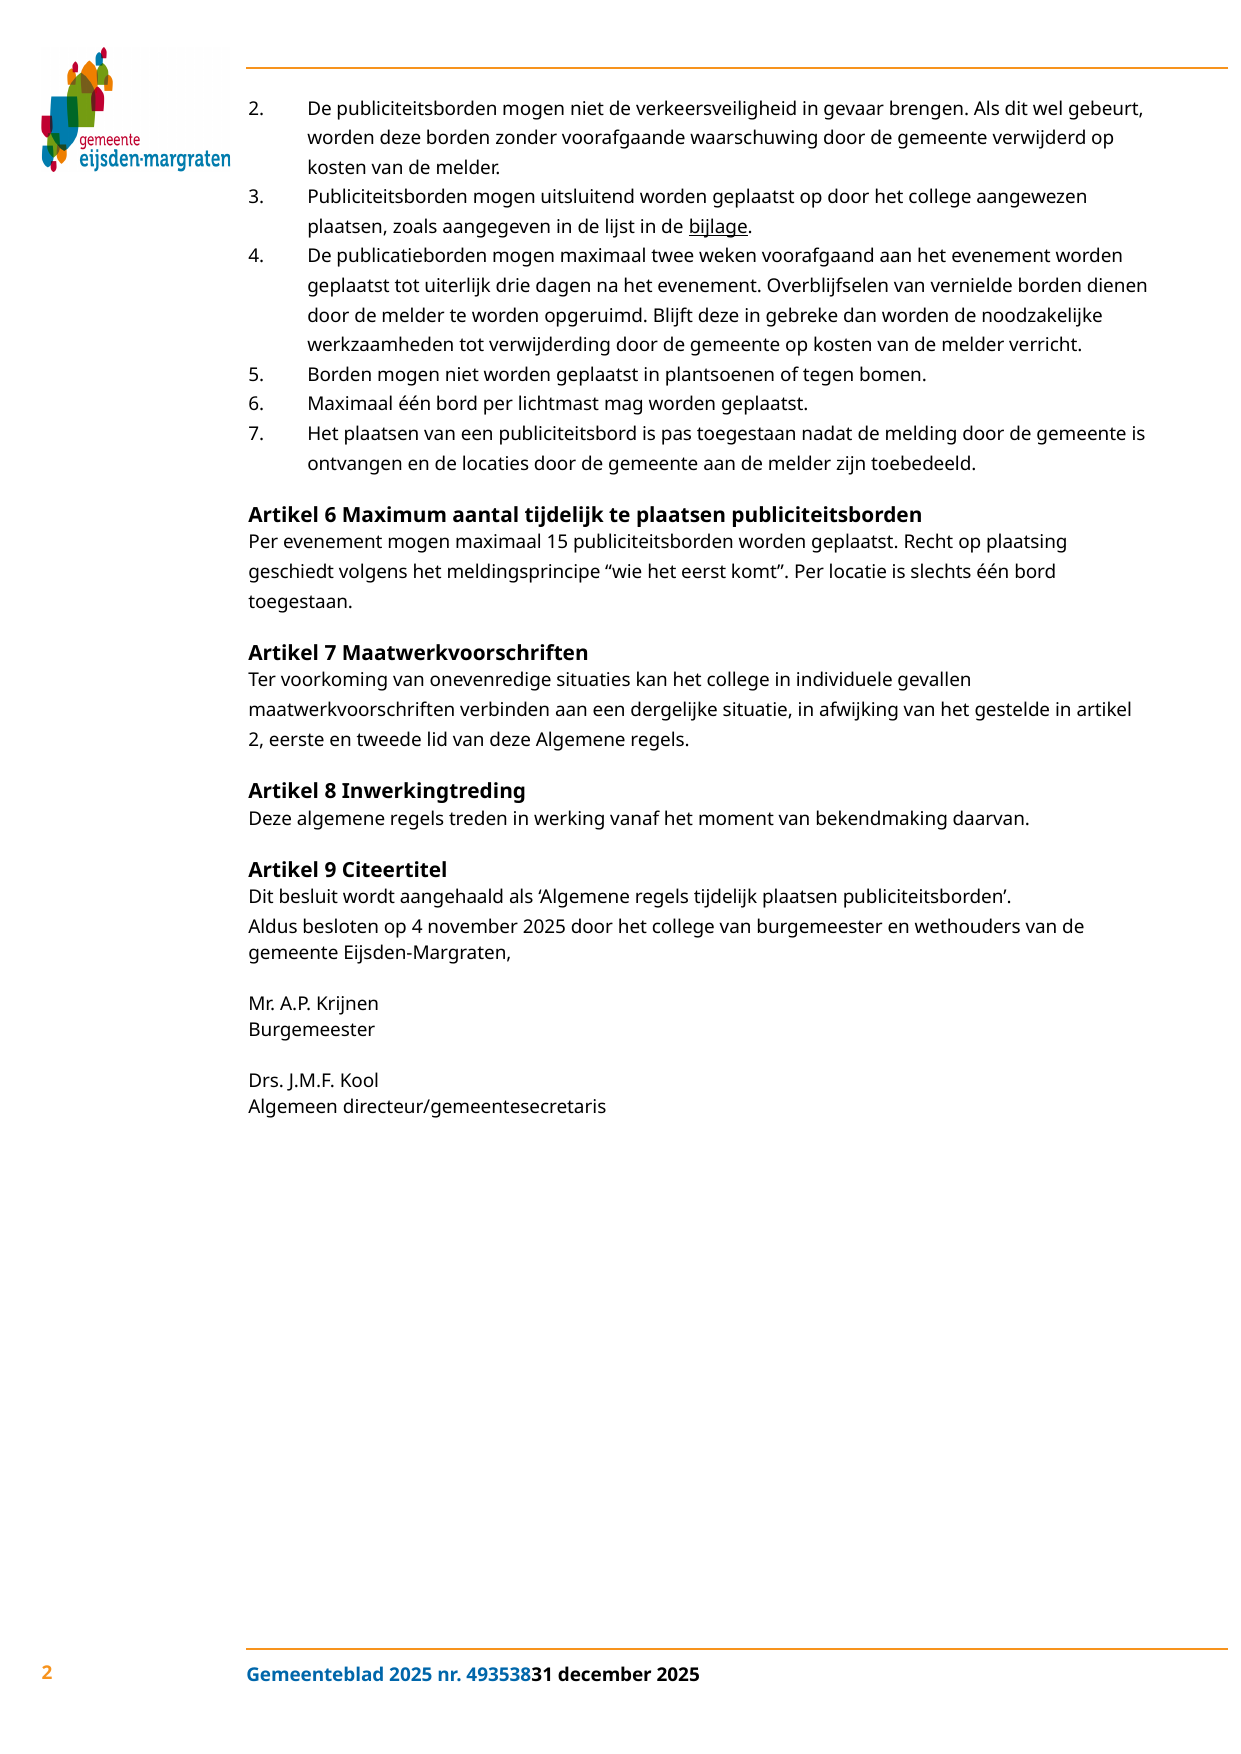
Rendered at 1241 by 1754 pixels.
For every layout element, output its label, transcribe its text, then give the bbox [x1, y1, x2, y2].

list De publicatieborden mogen maximaal twee weken voorafgaand aan het evenement worden geplaatst tot uiterlijk drie dagen na het evenement. Overblijfselen van vernielde borden dienen door de melder te worden opgeruimd. Blijft deze in gebreke dan worden de noodzakelijke werkzaamheden tot verwijderding door de gemeente op kosten van de melder verricht. [248, 243, 1152, 357]
list De publiciteitsborden mogen niet de verkeersveiligheid in gevaar brengen. Als dit wel gebeurt, worden deze borden zonder voorafgaande waarschuwing door de gemeente verwijderd op kosten van de melder. [248, 95, 1152, 180]
list Publiciteitsborden mogen uitsluitend worden geplaatst op door het college aangewezen plaatsen, zoals aangegeven in de lijst in de bijlage. [248, 183, 1152, 239]
text Artikel 9 Citeertitel [248, 855, 1152, 883]
text Artikel 8 Inwerkingtreding [248, 776, 1152, 805]
text Per evenement mogen maximaal 15 publiciteitsborden worden geplaatst. Recht op plaatsing geschiedt volgens het meldingsprincipe “wie het eerst komt”. Per locatie is slechts één bord toegestaan. [248, 529, 1152, 613]
list Maximaal één bord per lichtmast mag worden geplaatst. [248, 391, 1152, 416]
picture [41, 47, 231, 172]
text Burgemeester [248, 1016, 1152, 1042]
text Artikel 7 Maatwerkvoorschriften [248, 638, 1152, 667]
text Ter voorkoming van onevenredige situaties kan het college in individuele gevallen maatwerkvoorschriften verbinden aan een dergelijke situatie, in afwijking van het gestelde in artikel 2, eerste en tweede lid van deze Algemene regels. [248, 667, 1152, 752]
text Aldus besloten op 4 november 2025 door het college van burgemeester en wethouders van de gemeente Eijsden-Margraten, [248, 913, 1152, 964]
text Artikel 6 Maximum aantal tijdelijk te plaatsen publiciteitsborden [248, 500, 1152, 529]
list Borden mogen niet worden geplaatst in plantsoenen of tegen bomen. [248, 361, 1152, 387]
text Drs. J.M.F. Kool [248, 1067, 1152, 1093]
text Mr. A.P. Krijnen [248, 990, 1152, 1016]
text Algemeen directeur/gemeentesecretaris [248, 1093, 1152, 1119]
text Dit besluit wordt aangehaald als ‘Algemene regels tijdelijk plaatsen publiciteitsborden’. [248, 883, 1152, 909]
list Het plaatsen van een publiciteitsbord is pas toegestaan nadat de melding door de gemeente is ontvangen en de locaties door de gemeente aan de melder zijn toebedeeld. [248, 420, 1152, 476]
text Deze algemene regels treden in werking vanaf het moment van bekendmaking daarvan. [248, 805, 1152, 830]
